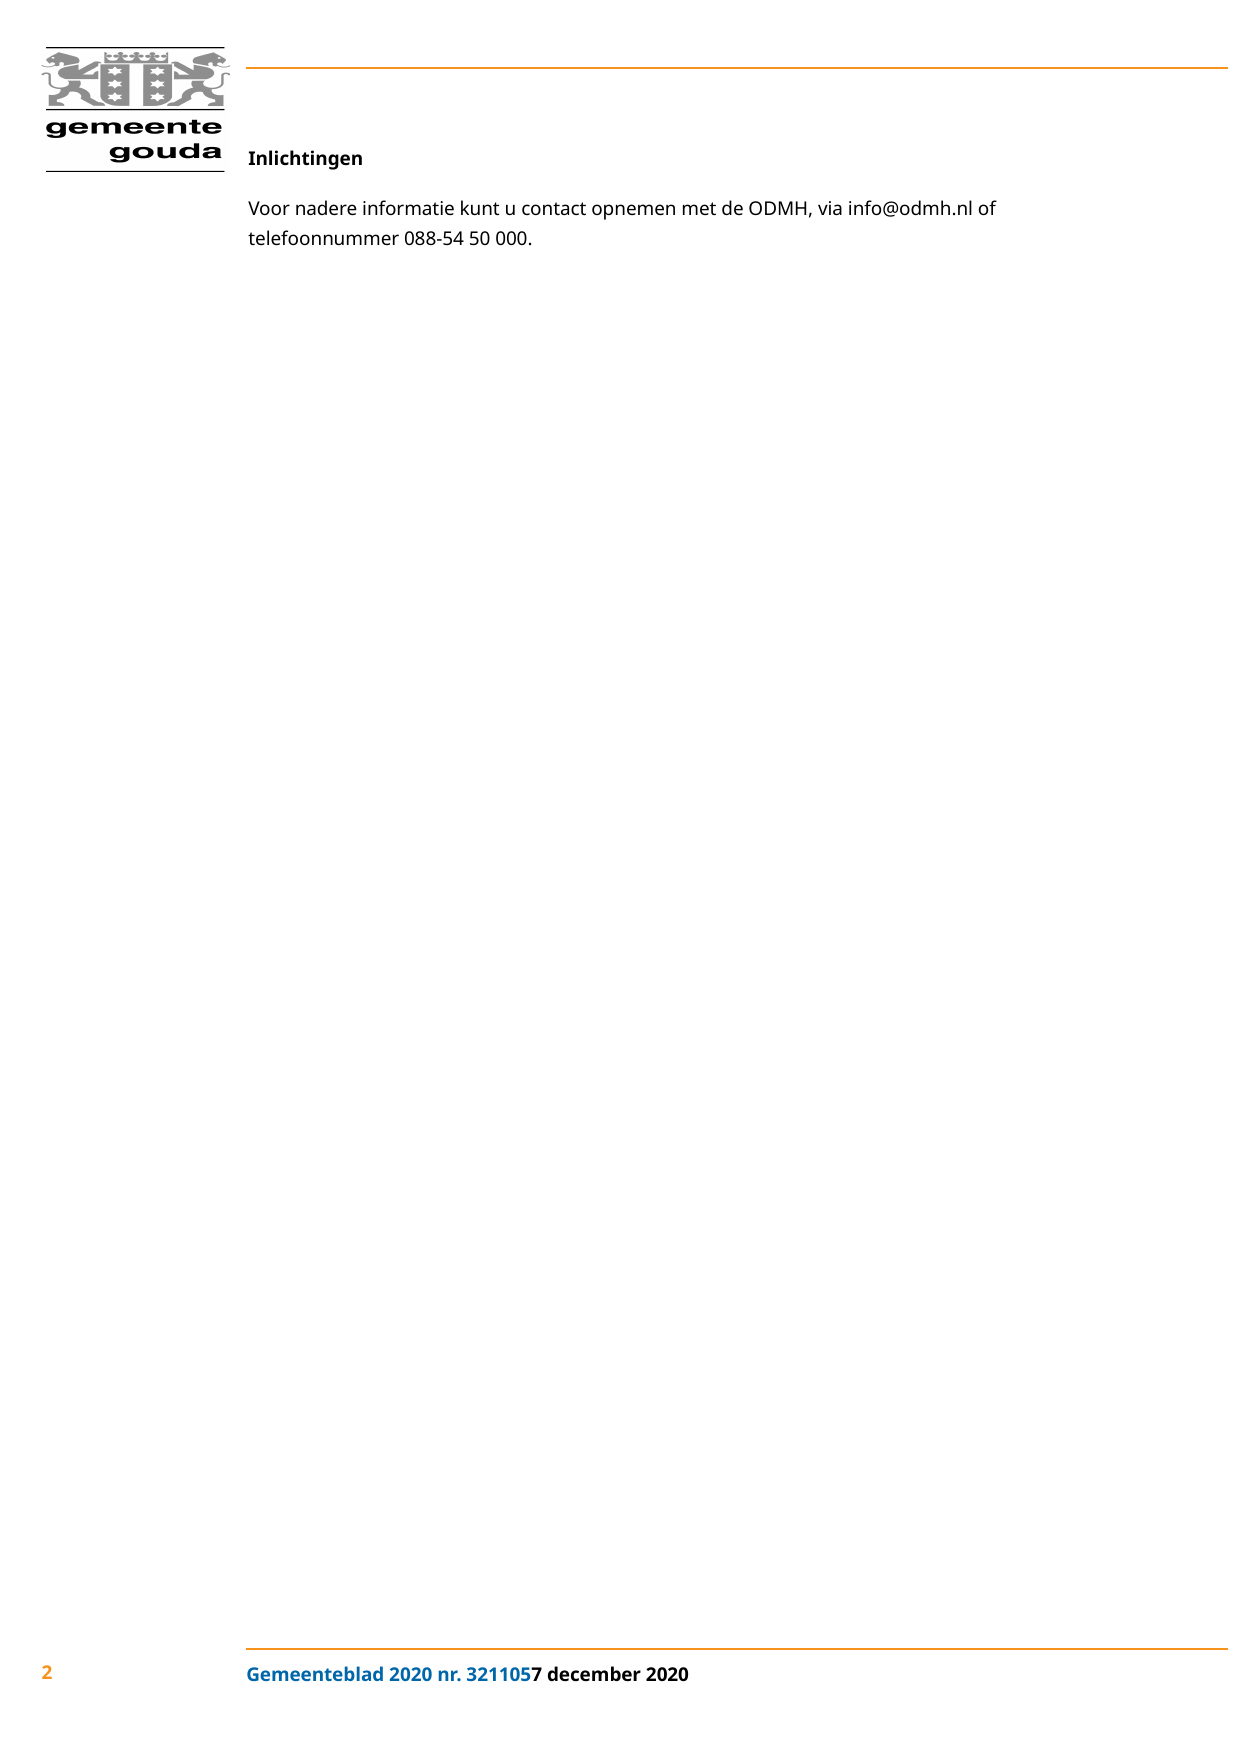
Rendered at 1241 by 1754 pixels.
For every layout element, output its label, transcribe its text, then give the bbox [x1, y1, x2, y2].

text Voor nadere informatie kunt u contact opnemen met de ODMH, via info@odmh.nl of telefoonnummer 088-54 50 000. [248, 196, 1152, 251]
picture [41, 47, 231, 172]
text Inlichtingen [248, 145, 1152, 171]
